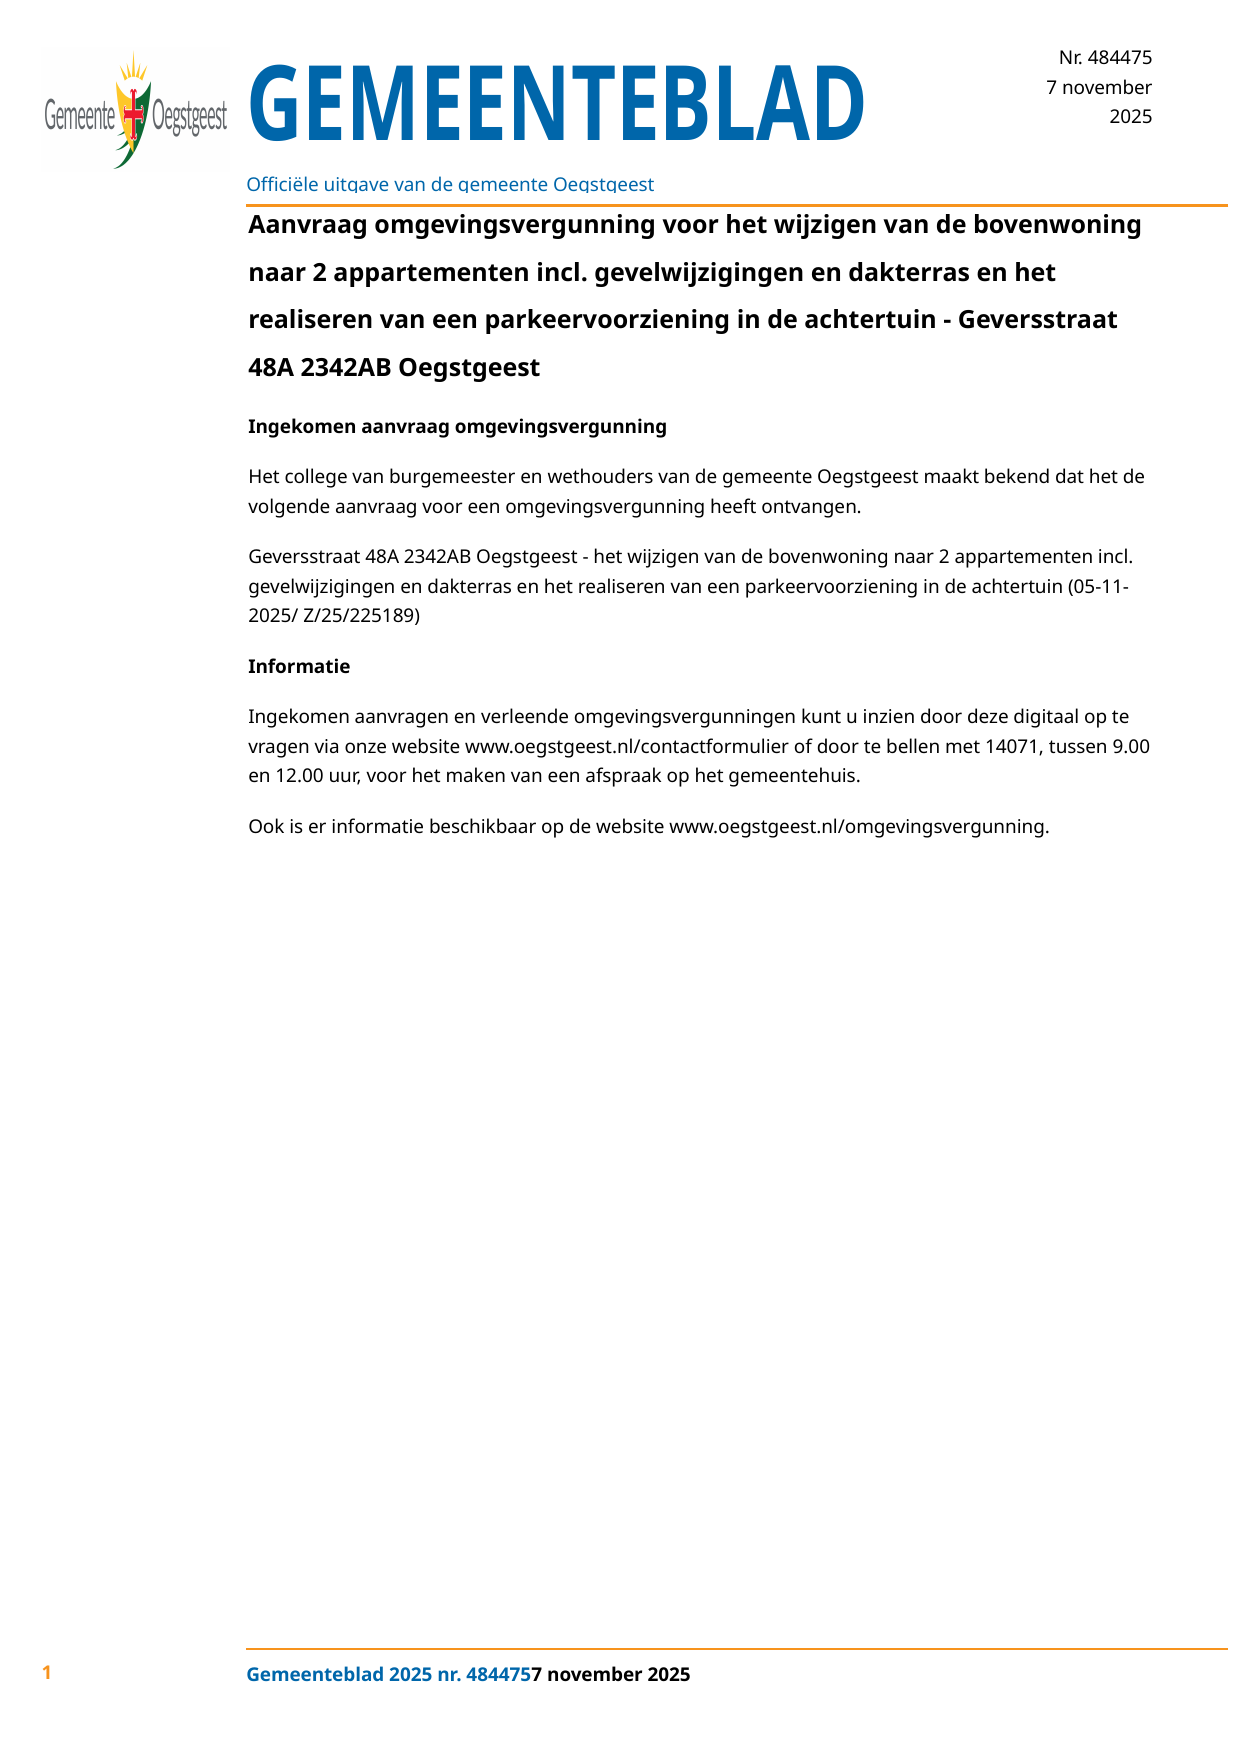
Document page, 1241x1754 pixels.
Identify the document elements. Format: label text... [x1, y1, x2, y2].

picture [41, 47, 231, 172]
text Ook is er informatie beschikbaar op de website www.oegstgeest.nl/omgevingsvergunning. [248, 813, 1152, 839]
text Informatie [248, 653, 1152, 679]
text Geversstraat 48A 2342AB Oegstgeest - het wijzigen van de bovenwoning naar 2 appartementen incl. gevelwijzigingen en dakterras en het realiseren van een parkeervoorziening in de achtertuin (05-11-2025/ Z/25/225189) [248, 543, 1152, 628]
text Ingekomen aanvraag omgevingsvergunning [248, 413, 1152, 439]
text Ingekomen aanvragen en verleende omgevingsvergunningen kunt u inzien door deze digitaal op te vragen via onze website www.oegstgeest.nl/contactformulier of door te bellen met 14071, tussen 9.00 en 12.00 uur, voor het maken van een afspraak op het gemeentehuis. [248, 703, 1152, 788]
text Het college van burgemeester en wethouders van de gemeente Oegstgeest maakt bekend dat het de volgende aanvraag voor een omgevingsvergunning heeft ontvangen. [248, 463, 1152, 519]
text Aanvraag omgevingsvergunning voor het wijzigen van de bovenwoning naar 2 appartementen incl. gevelwijzigingen en dakterras en het realiseren van een parkeervoorziening in de achtertuin - Geversstraat 48A 2342AB Oegstgeest [248, 207, 1152, 384]
